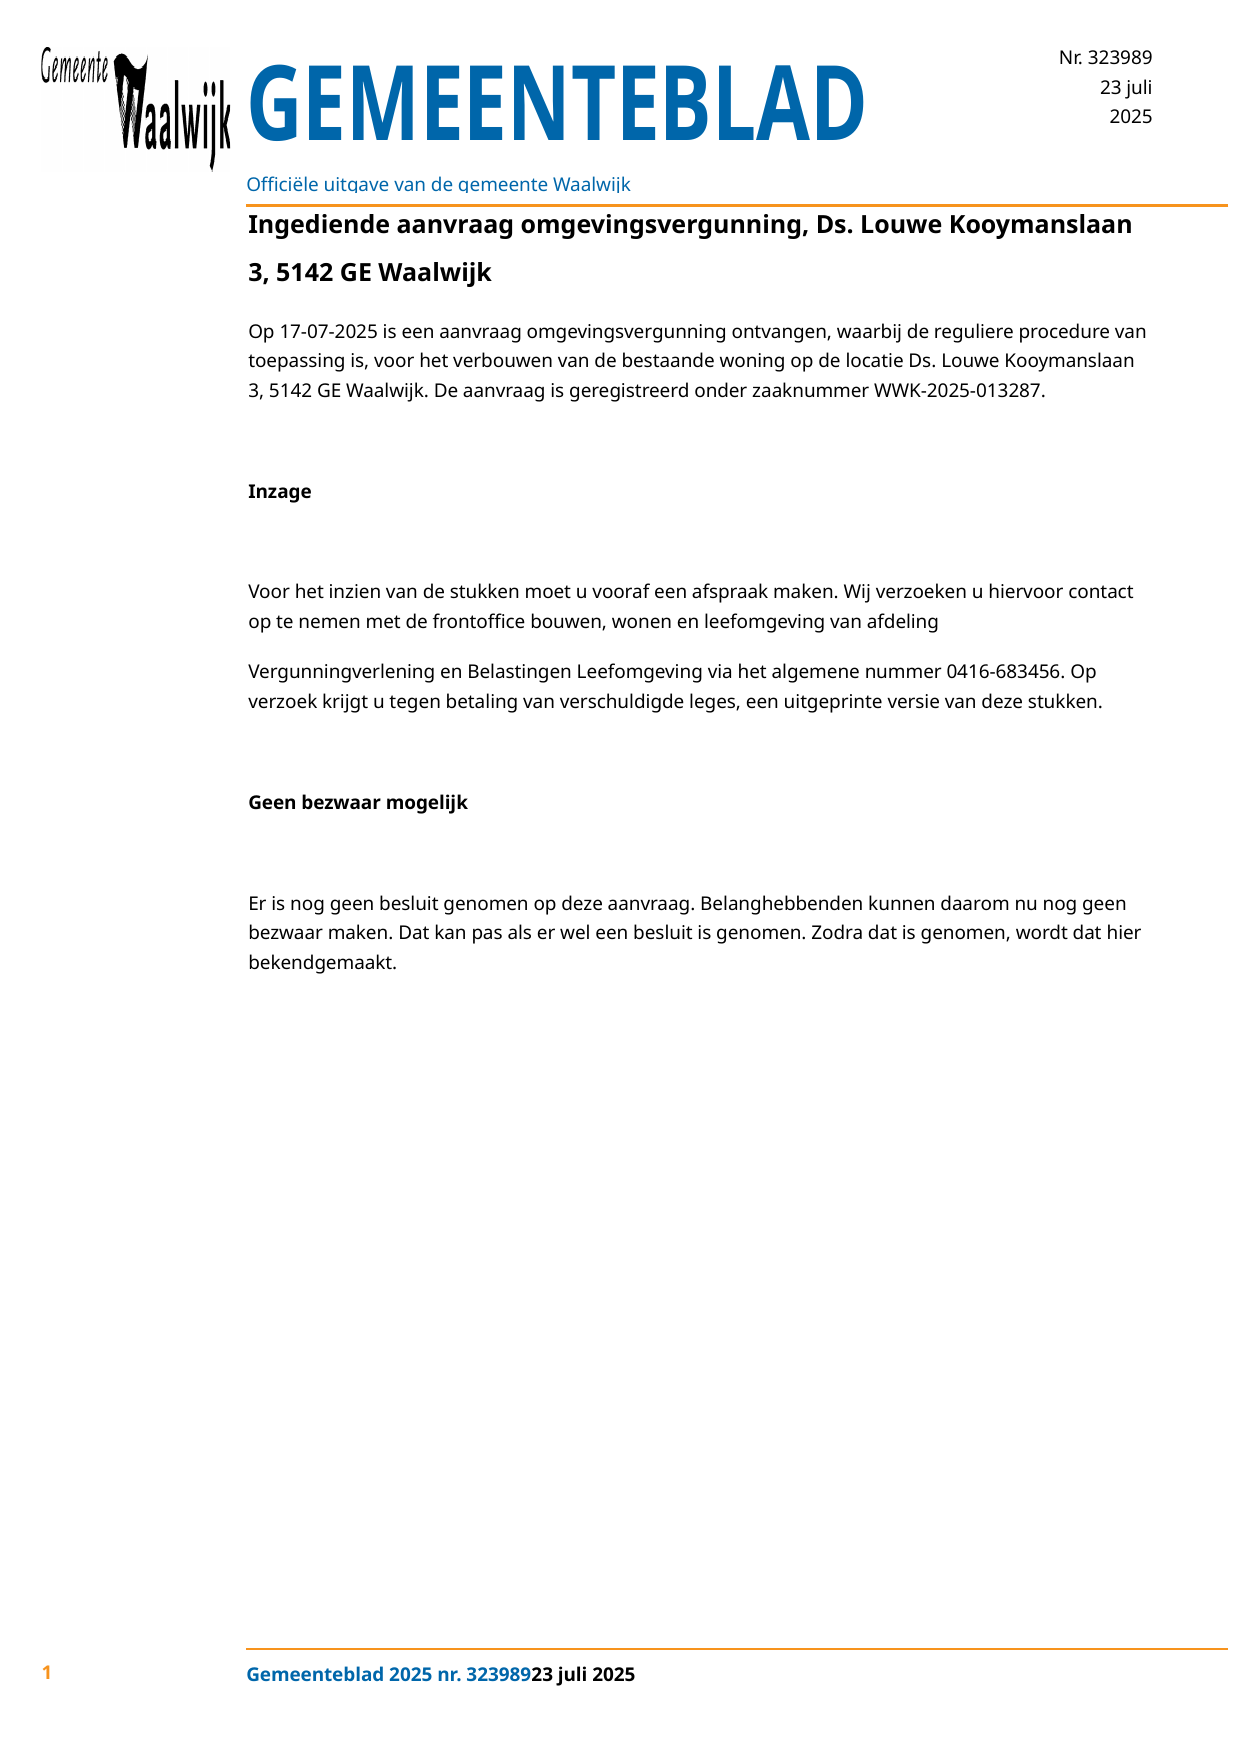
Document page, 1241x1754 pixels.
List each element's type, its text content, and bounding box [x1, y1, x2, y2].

text Voor het inzien van de stukken moet u vooraf een afspraak maken. Wij verzoeken u hiervoor contact op te nemen met de frontoffice bouwen, wonen en leefomgeving van afdeling [248, 579, 1152, 634]
text Geen bezwaar mogelijk [248, 789, 1152, 815]
text Ingediende aanvraag omgevingsvergunning, Ds. Louwe Kooymanslaan 3, 5142 GE Waalwijk [248, 207, 1152, 288]
picture [41, 47, 231, 172]
text Op 17-07-2025 is een aanvraag omgevingsvergunning ontvangen, waarbij de reguliere procedure van toepassing is, voor het verbouwen van de bestaande woning op de locatie Ds. Louwe Kooymanslaan 3, 5142 GE Waalwijk. De aanvraag is geregistreerd onder zaaknummer WWK-2025-013287. [248, 318, 1152, 403]
text Er is nog geen besluit genomen op deze aanvraag. Belanghebbenden kunnen daarom nu nog geen bezwaar maken. Dat kan pas als er wel een besluit is genomen. Zodra dat is genomen, wordt dat hier bekendgemaakt. [248, 890, 1152, 975]
text Vergunningverlening en Belastingen Leefomgeving via het algemene nummer 0416-683456. Op verzoek krijgt u tegen betaling van verschuldigde leges, een uitgeprinte versie van deze stukken. [248, 659, 1152, 714]
text Inzage [248, 478, 1152, 504]
